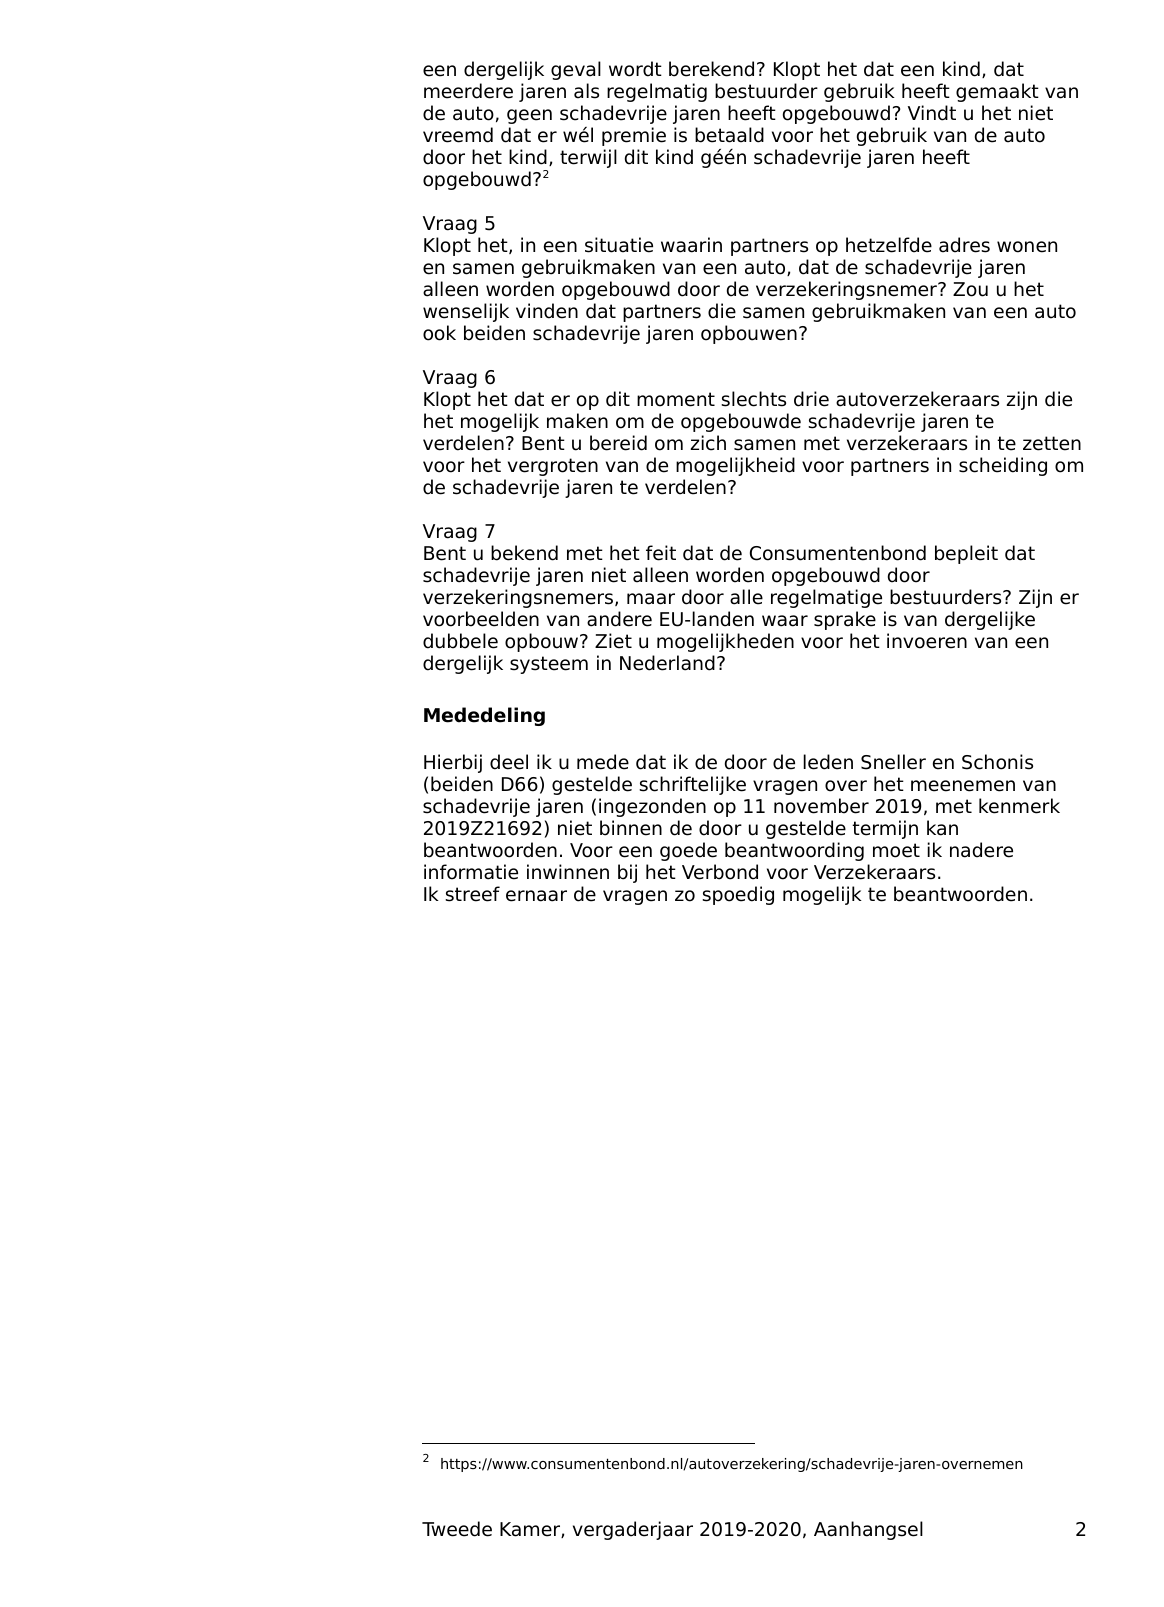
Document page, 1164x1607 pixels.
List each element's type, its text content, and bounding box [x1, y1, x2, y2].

text Klopt het dat er op dit moment slechts drie autoverzekeraars zijn die het mogelijk maken om de opgebouwde schadevrije jaren te verdelen? Bent u bereid om zich samen met verzekeraars in te zetten voor het vergroten van de mogelijkheid voor partners in scheiding om de schadevrije jaren te verdelen? [422, 389, 1087, 499]
text Vraag 6 [422, 367, 1087, 389]
text https://www.consumentenbond.nl/autoverzekering/schadevrije-jaren-overnemen [422, 1452, 1087, 1474]
text Klopt het, in een situatie waarin partners op hetzelfde adres wonen en samen gebruikmaken van een auto, dat de schadevrije jaren alleen worden opgebouwd door de verzekeringsnemer? Zou u het wenselijk vinden dat partners die samen gebruikmaken van een auto ook beiden schadevrije jaren opbouwen? [422, 235, 1087, 345]
text Vraag 5 [422, 213, 1087, 235]
text Ik streef ernaar de vragen zo spoedig mogelijk te beantwoorden. [422, 884, 1087, 906]
subtitle Mededeling [422, 705, 1087, 727]
text Hierbij deel ik u mede dat ik de door de leden Sneller en Schonis (beiden D66) gestelde schriftelijke vragen over het meenemen van schadevrije jaren (ingezonden op 11 november 2019, met kenmerk 2019Z21692) niet binnen de door u gestelde termijn kan beantwoorden. Voor een goede beantwoording moet ik nadere informatie inwinnen bij het Verbond voor Verzekeraars. [422, 752, 1087, 884]
text een dergelijk geval wordt berekend? Klopt het dat een kind, dat meerdere jaren als regelmatig bestuurder gebruik heeft gemaakt van de auto, geen schadevrije jaren heeft opgebouwd? Vindt u het niet vreemd dat er wél premie is betaald voor het gebruik van de auto door het kind, terwijl dit kind géén schadevrije jaren heeft opgebouwd? [422, 59, 1087, 191]
text Bent u bekend met het feit dat de Consumentenbond bepleit dat schadevrije jaren niet alleen worden opgebouwd door verzekeringsnemers, maar door alle regelmatige bestuurders? Zijn er voorbeelden van andere EU-landen waar sprake is van dergelijke dubbele opbouw? Ziet u mogelijkheden voor het invoeren van een dergelijk systeem in Nederland? [422, 543, 1087, 675]
text Vraag 7 [422, 521, 1087, 543]
